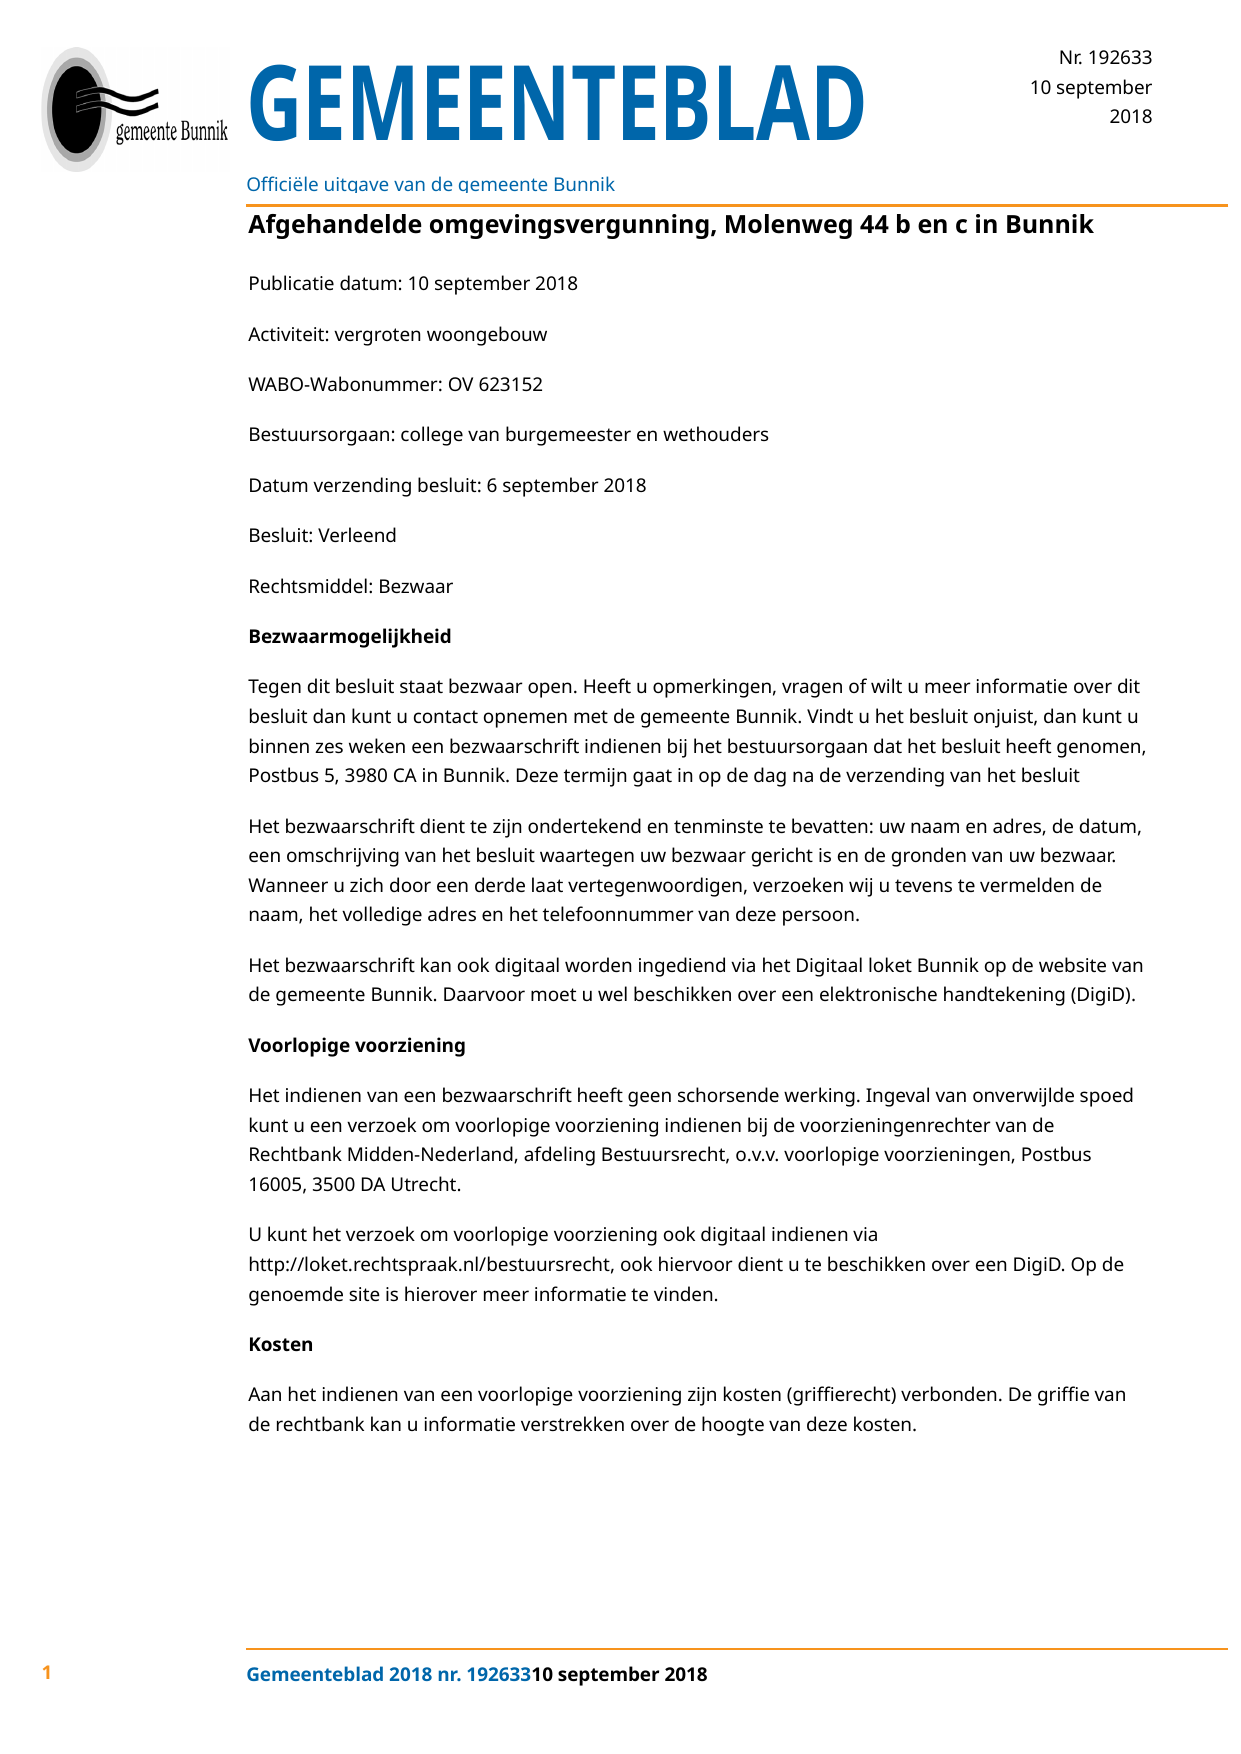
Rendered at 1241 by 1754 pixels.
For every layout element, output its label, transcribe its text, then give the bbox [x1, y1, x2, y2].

text Het bezwaarschrift dient te zijn ondertekend en tenminste te bevatten: uw naam en adres, de datum, een omschrijving van het besluit waartegen uw bezwaar gericht is en de gronden van uw bezwaar. Wanneer u zich door een derde laat vertegenwoordigen, verzoeken wij u tevens te vermelden de naam, het volledige adres en het telefoonnummer van deze persoon. [248, 813, 1152, 927]
text Het bezwaarschrift kan ook digitaal worden ingediend via het Digitaal loket Bunnik op de website van de gemeente Bunnik. Daarvoor moet u wel beschikken over een elektronische handtekening (DigiD). [248, 952, 1152, 1007]
text Datum verzending besluit: 6 september 2018 [248, 472, 1152, 498]
text Bezwaarmogelijkheid [248, 623, 1152, 649]
text Tegen dit besluit staat bezwaar open. Heeft u opmerkingen, vragen of wilt u meer informatie over dit besluit dan kunt u contact opnemen met de gemeente Bunnik. Vindt u het besluit onjuist, dan kunt u binnen zes weken een bezwaarschrift indienen bij het bestuursorgaan dat het besluit heeft genomen, Postbus 5, 3980 CA in Bunnik. Deze termijn gaat in op de dag na de verzending van het besluit [248, 674, 1152, 788]
text Activiteit: vergroten woongebouw [248, 321, 1152, 346]
text Besluit: Verleend [248, 522, 1152, 548]
text WABO-Wabonummer: OV 623152 [248, 371, 1152, 397]
text Bestuursorgaan: college van burgemeester en wethouders [248, 422, 1152, 447]
text Rechtsmiddel: Bezwaar [248, 573, 1152, 598]
text Afgehandelde omgevingsvergunning, Molenweg 44 b en c in Bunnik [248, 207, 1152, 241]
text Voorlopige voorziening [248, 1032, 1152, 1058]
text Het indienen van een bezwaarschrift heeft geen schorsende werking. Ingeval van onverwijlde spoed kunt u een verzoek om voorlopige voorziening indienen bij de voorzieningenrechter van de Rechtbank Midden-Nederland, afdeling Bestuursrecht, o.v.v. voorlopige voorzieningen, Postbus 16005, 3500 DA Utrecht. [248, 1082, 1152, 1197]
text Publicatie datum: 10 september 2018 [248, 270, 1152, 296]
picture [41, 47, 231, 172]
text Kosten [248, 1331, 1152, 1357]
text Aan het indienen van een voorlopige voorziening zijn kosten (griffierecht) verbonden. De griffie van de rechtbank kan u informatie verstrekken over de hoogte van deze kosten. [248, 1382, 1152, 1437]
text U kunt het verzoek om voorlopige voorziening ook digitaal indienen via http://loket.rechtspraak.nl/bestuursrecht, ook hiervoor dient u te beschikken over een DigiD. Op de genoemde site is hierover meer informatie te vinden. [248, 1222, 1152, 1306]
